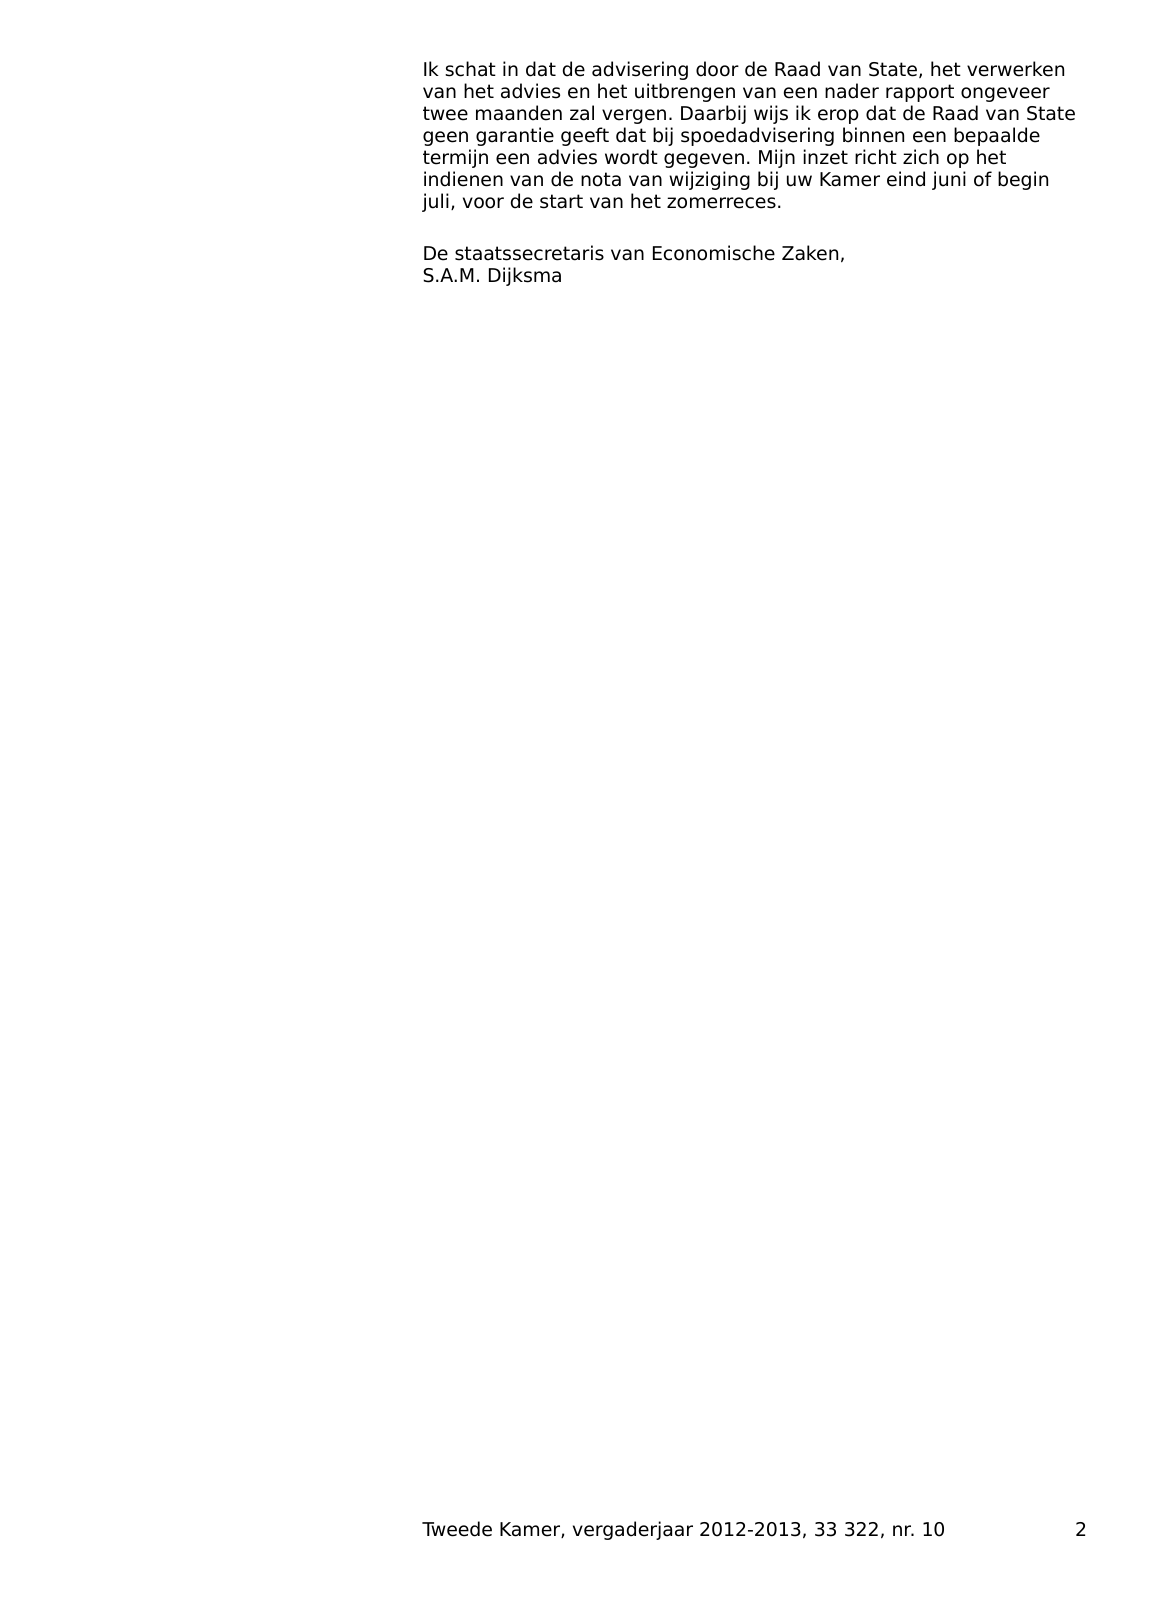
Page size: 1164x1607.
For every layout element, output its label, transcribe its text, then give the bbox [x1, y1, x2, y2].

text Ik schat in dat de advisering door de Raad van State, het verwerken van het advies en het uitbrengen van een nader rapport ongeveer twee maanden zal vergen. Daarbij wijs ik erop dat de Raad van State geen garantie geeft dat bij spoedadvisering binnen een bepaalde termijn een advies wordt gegeven. Mijn inzet richt zich op het indienen van de nota van wijziging bij uw Kamer eind juni of begin juli, voor de start van het zomerreces. [422, 59, 1087, 213]
text De staatssecretaris van Economische Zaken, S.A.M. Dijksma [422, 243, 1087, 287]
